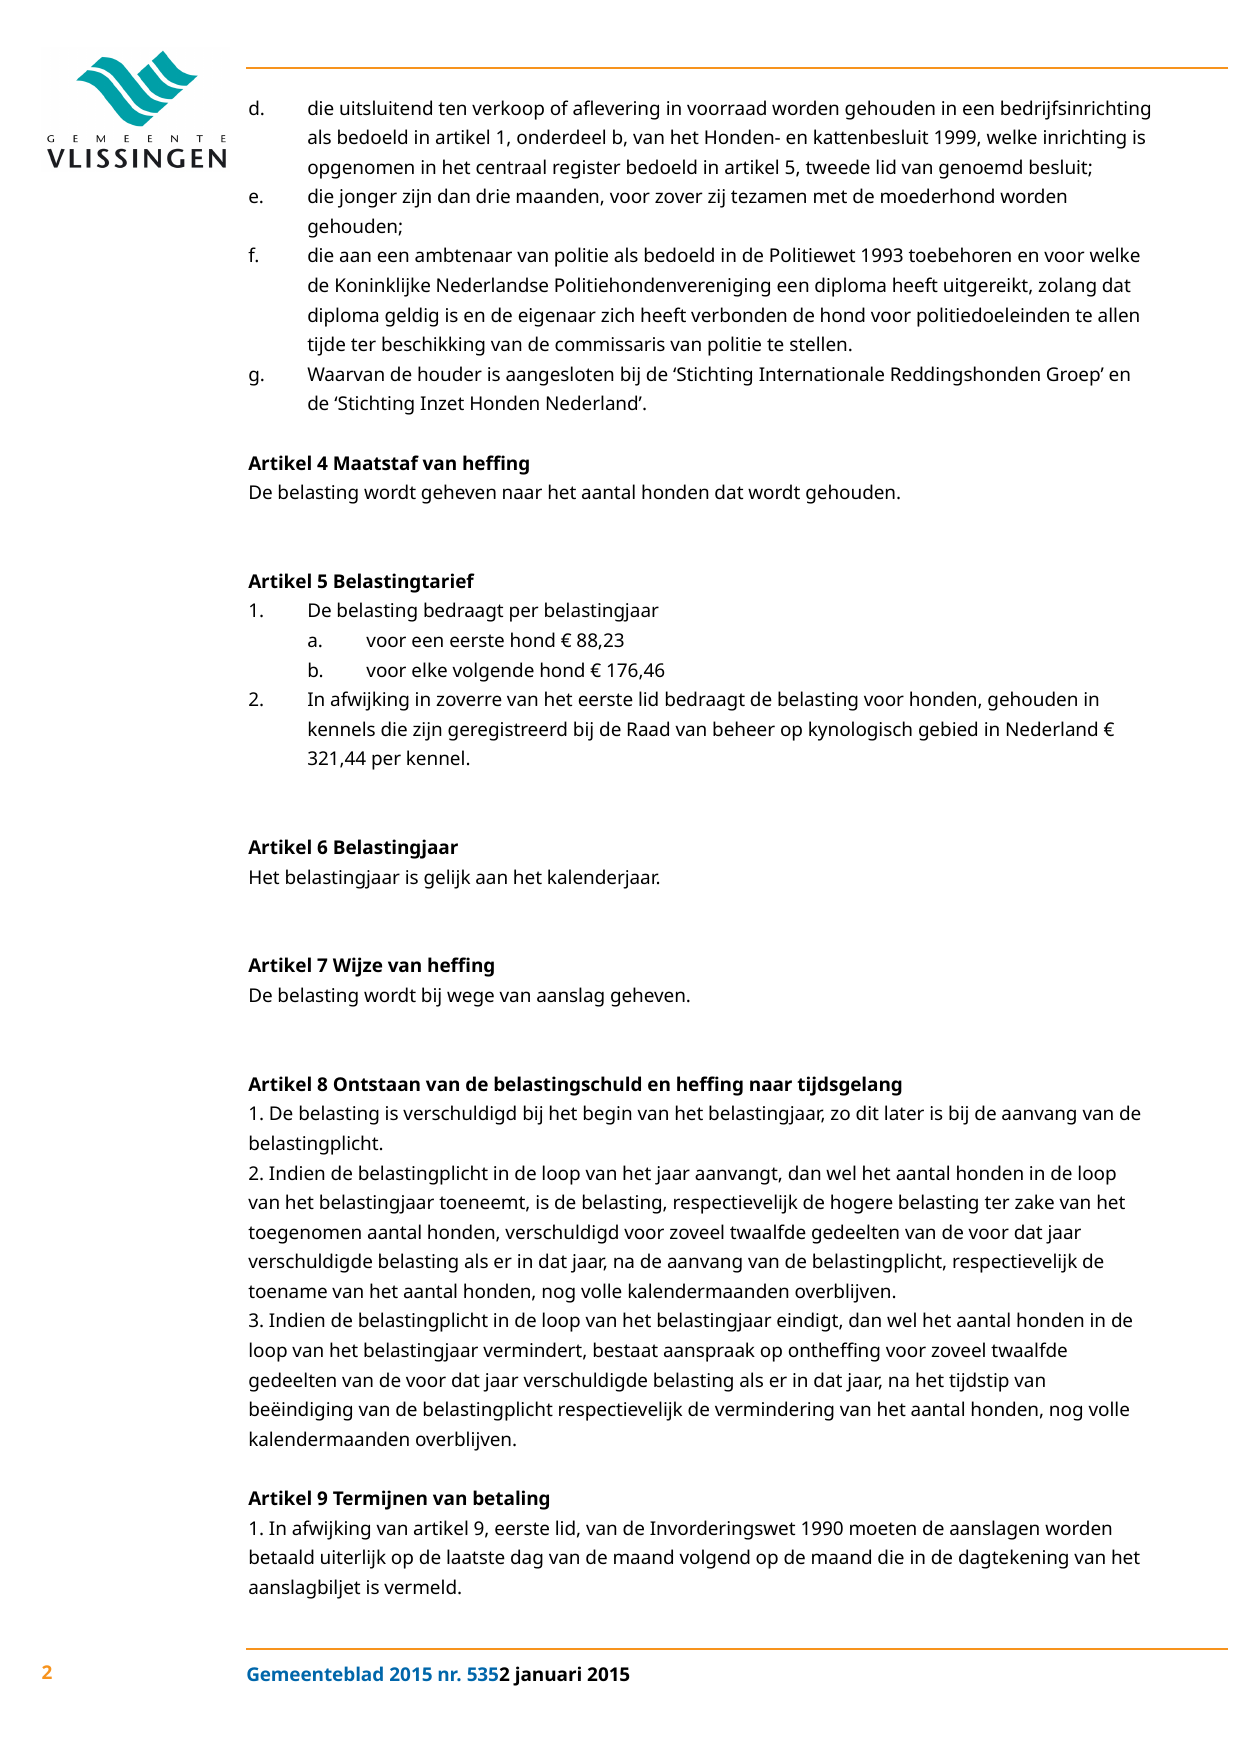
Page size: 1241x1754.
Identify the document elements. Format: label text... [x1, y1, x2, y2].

list In afwijking in zoverre van het eerste lid bedraagt de belas­ting voor honden, gehou­den in kennels die zijn gere­gistreerd bij de Raad van beheer op kynologisch gebied in Nederland € 321,44 per kennel. [248, 686, 1152, 771]
text 2. Indien de belastingplicht in de loop van het jaar aanvangt, dan wel het aantal honden in de loop van het belastingjaar toeneemt, is de belasting, respectievelijk de hogere belasting ter zake van het toegenomen aantal honden, verschuldigd voor zoveel twaalfde gedeelten van de voor dat jaar verschuldigde belasting als er in dat jaar, na de aanvang van de belastingplicht, respectievelijk de toename van het aantal honden, nog volle kalendermaan­den overblijven. [248, 1160, 1152, 1304]
text Artikel 5 Belastingtarief [248, 568, 1152, 594]
list De belasting bedraagt per belastingjaar [248, 598, 1152, 623]
list voor elke volgende hond € 176,46 [307, 657, 1152, 683]
text Artikel 4 Maatstaf van heffing [248, 450, 1152, 476]
text Artikel 9 Termijnen van betaling [248, 1485, 1152, 1511]
text 1. In afwijking van artikel 9, eerste lid, van de Invorderingswet 1990 moeten de aanslagen worden betaald uiterlijk op de laatste dag van de maand volgend op de maand die in de dagtekening van het aanslagbiljet is vermeld. [248, 1515, 1152, 1600]
text De belasting wordt geheven naar het aantal honden dat wordt gehouden. [248, 479, 1152, 505]
text De belasting wordt bij wege van aanslag geheven. [248, 982, 1152, 1008]
list Waarvan de houder is aangesloten bij de ‘Stichting Internationale Reddingshonden Groep’ en de ‘Stichting Inzet Honden Nederland’. [248, 361, 1152, 416]
list die uitsluitend ten verkoop of aflevering in voorraad worden gehou­den in een bedrijfsinrichting als bedoeld in artikel 1, onderdeel b, van het Honden- en kattenbesluit 1999, welke inrichting is opgenomen in het centraal register bedoeld in artikel 5, tweede lid van genoemd besluit; [248, 95, 1152, 180]
list die jonger zijn dan drie maanden, voor zover zij tezamen met de moederhond worden gehouden; [248, 183, 1152, 239]
text 1. De belasting is verschuldigd bij het begin van het belastingjaar, zo dit later is bij de aanvang van de belastingplicht. [248, 1101, 1152, 1156]
text Artikel 6 Belastingjaar [248, 834, 1152, 860]
text 3. Indien de belastingplicht in de loop van het belastingjaar eindigt, dan wel het aantal honden in de loop van het belastingjaar vermindert, bestaat aanspraak op ontheffing voor zoveel twaalfde gedeelten van de voor dat jaar verschuldigde belasting als er in dat jaar, na het tijdstip van beëindiging van de belastingplicht respectievelijk de vermindering van het aantal honden, nog volle kalender­maanden overblijven. [248, 1308, 1152, 1452]
list voor een eerste hond € 88,23 [307, 627, 1152, 653]
list die aan een ambtenaar van politie als bedoeld in de Politiewet 1993 toebehoren en voor welke de Koninklijke Nederlandse Politiehondenvereniging een diploma heeft uitgereikt, zolang dat diploma geldig is en de eigenaar zich heeft verbonden de hond voor politiedoeleinden te allen tijde ter beschikking van de commissaris van politie te stellen. [248, 243, 1152, 357]
text Het belastingjaar is gelijk aan het kalenderjaar. [248, 864, 1152, 890]
text Artikel 8 Ontstaan van de belastingschuld en heffing naar tijdsgelang [248, 1071, 1152, 1097]
picture [41, 47, 231, 172]
text Artikel 7 Wijze van heffing [248, 953, 1152, 978]
